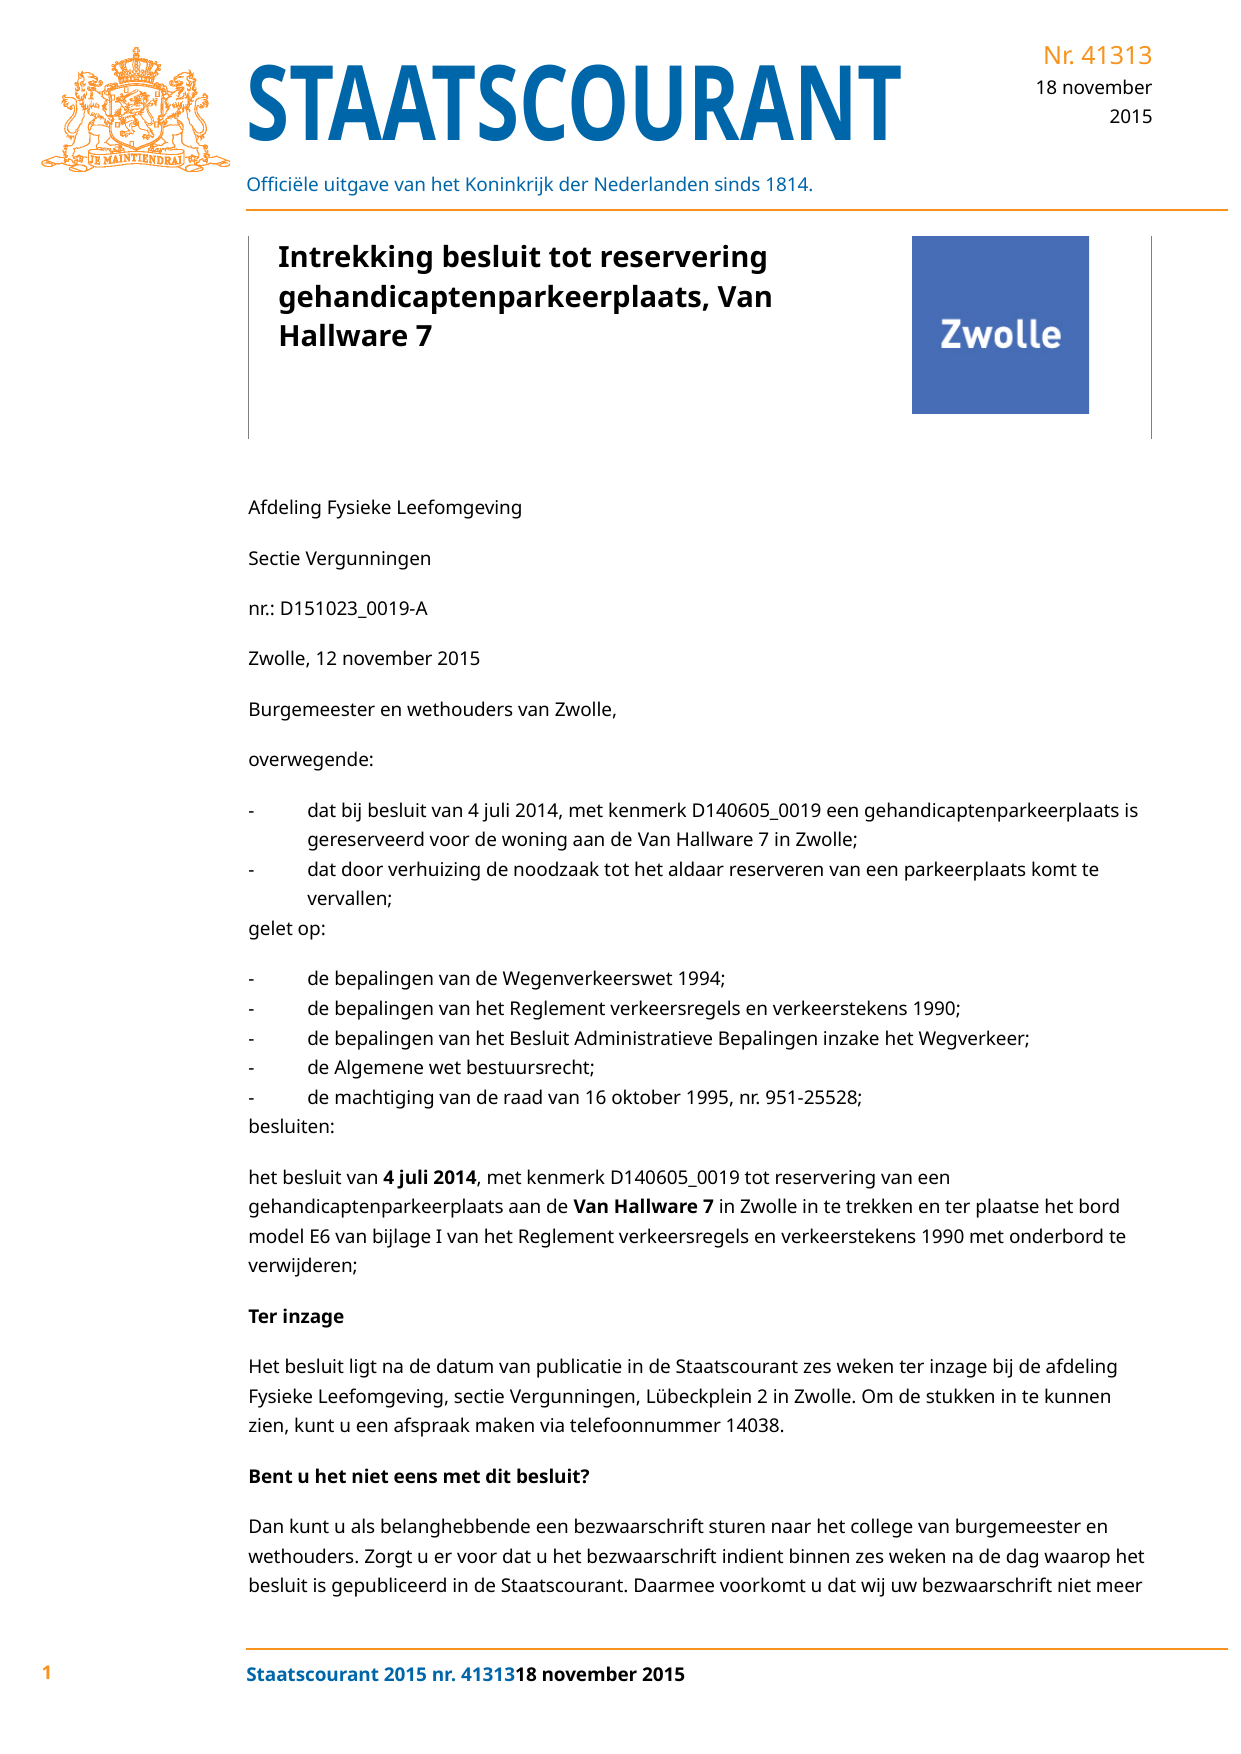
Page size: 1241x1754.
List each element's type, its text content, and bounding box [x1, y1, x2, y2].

text Afdeling Fysieke Leefomgeving [248, 494, 1152, 520]
text gelet op: [248, 915, 1152, 941]
text Dan kunt u als belanghebbende een bezwaarschrift sturen naar het college van burgemeester en wethouders. Zorgt u er voor dat u het bezwaarschrift indient binnen zes weken na de dag waarop het besluit is gepubliceerd in de Staatscourant. Daarmee voorkomt u dat wij uw bezwaarschrift niet meer [248, 1513, 1152, 1598]
table_header [1090, 236, 1151, 413]
table_header Intrekking besluit tot reservering gehandicaptenparkeerplaats, Van Hallware 7 [249, 236, 850, 439]
list de bepalingen van het Reglement verkeersregels en verkeerstekens 1990; [248, 995, 1152, 1021]
text Burgemeester en wethouders van Zwolle, [248, 696, 1152, 722]
list dat bij besluit van 4 juli 2014, met kenmerk D140605_0019 een gehandicaptenparkeerplaats is gereserveerd voor de woning aan de Van Hallware 7 in Zwolle; [248, 797, 1152, 852]
list dat door verhuizing de noodzaak tot het aldaar reserveren van een parkeerplaats komt te vervallen; [248, 856, 1152, 911]
table_header [850, 236, 912, 413]
table_header [850, 414, 1151, 439]
text Sectie Vergunningen [248, 545, 1152, 571]
text Bent u het niet eens met dit besluit? [248, 1463, 1152, 1489]
list de bepalingen van het Besluit Administratieve Bepalingen inzake het Wegverkeer; [248, 1025, 1152, 1051]
list de machtiging van de raad van 16 oktober 1995, nr. 951-25528; [248, 1084, 1152, 1110]
text Ter inzage [248, 1303, 1152, 1329]
picture [912, 236, 1090, 414]
text Zwolle, 12 november 2015 [248, 646, 1152, 671]
picture [41, 47, 231, 172]
list de bepalingen van de Wegenverkeerswet 1994; [248, 966, 1152, 991]
list de Algemene wet bestuursrecht; [248, 1054, 1152, 1080]
text het besluit van 4 juli 2014, met kenmerk D140605_0019 tot reservering van een gehandicaptenparkeerplaats aan de Van Hallware 7 in Zwolle in te trekken en ter plaatse het bord model E6 van bijlage I van het Reglement verkeersregels en verkeerstekens 1990 met onderbord te verwijderen; [248, 1164, 1152, 1278]
text Het besluit ligt na de datum van publicatie in de Staatscourant zes weken ter inzage bij de afdeling Fysieke Leefomgeving, sectie Vergunningen, Lübeckplein 2 in Zwolle. Om de stukken in te kunnen zien, kunt u een afspraak maken via telefoonnummer 14038. [248, 1353, 1152, 1438]
text nr.: D151023_0019-A [248, 595, 1152, 621]
text besluiten: [248, 1113, 1152, 1139]
text overwegende: [248, 746, 1152, 772]
